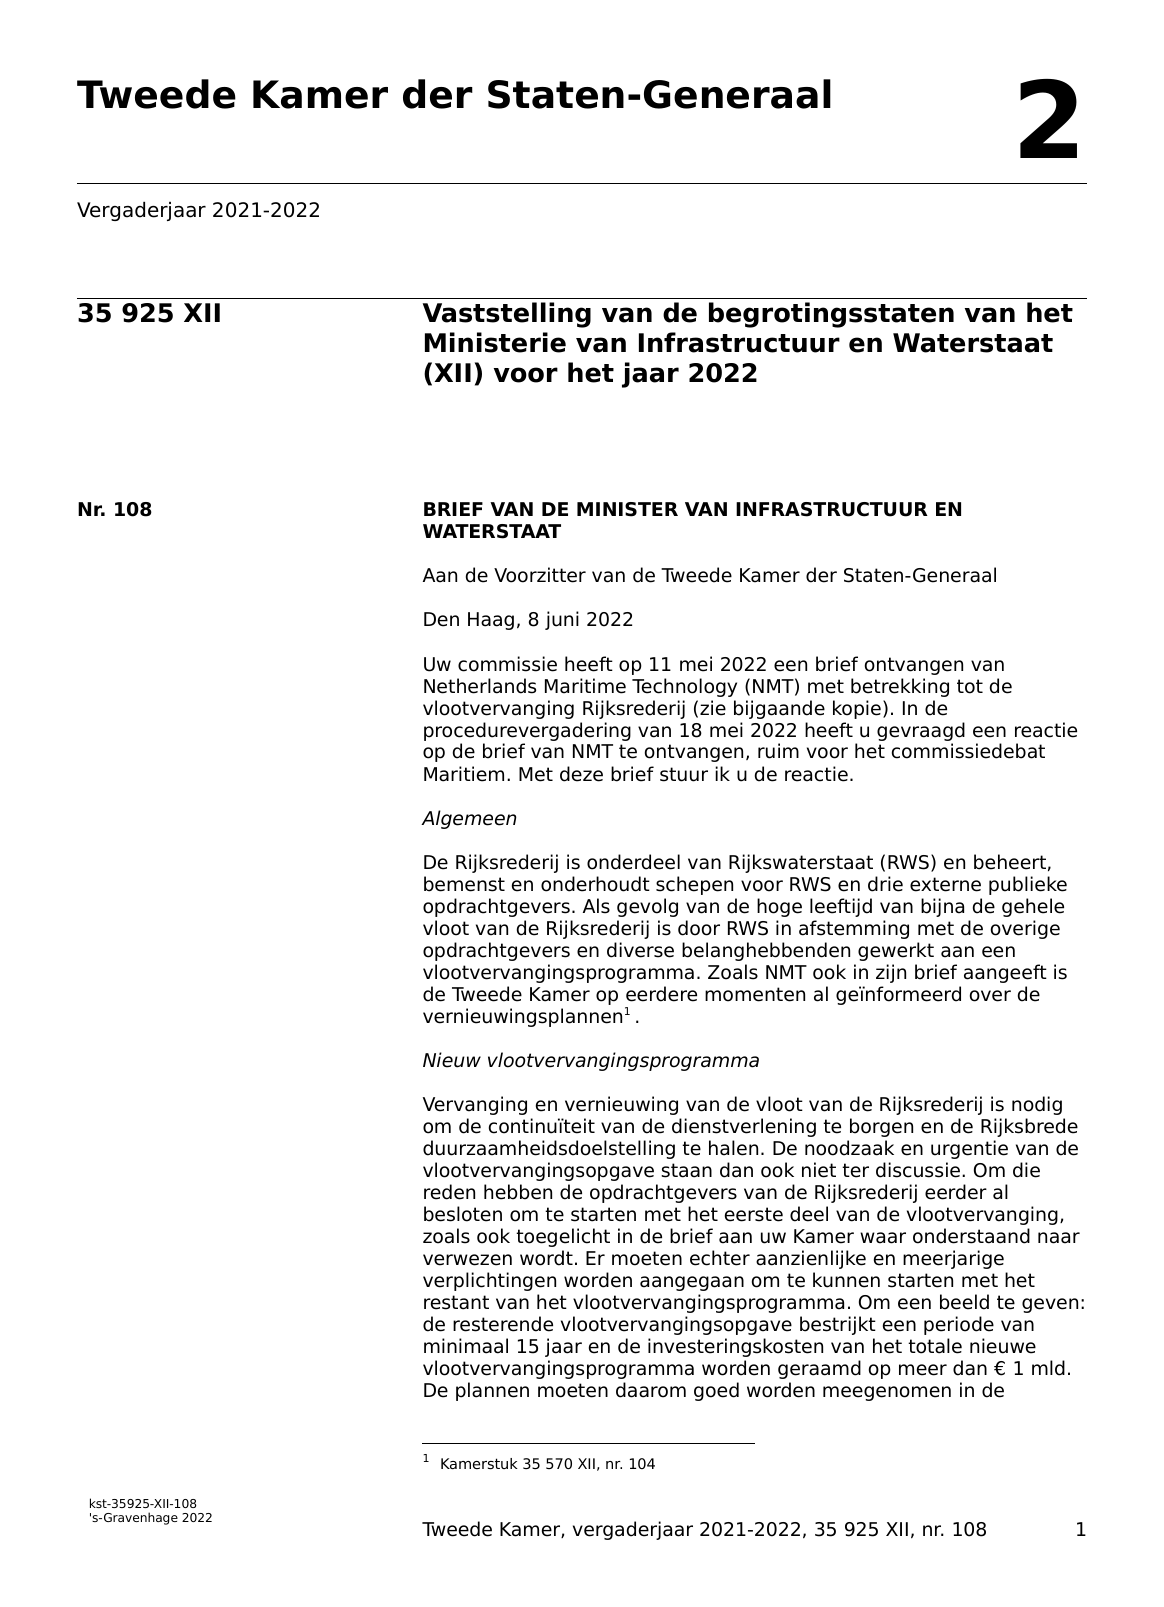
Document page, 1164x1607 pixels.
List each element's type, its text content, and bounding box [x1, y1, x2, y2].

table_cell Vergaderjaar 2021-2022 [77, 184, 1087, 298]
table_header Tweede Kamer der Staten-Generaal [77, 59, 886, 183]
text Uw commissie heeft op 11 mei 2022 een brief ontvangen van Netherlands Maritime Technology (NMT) met betrekking tot de vlootvervanging Rijksrederij (zie bijgaande kopie). In de procedurevergadering van 18 mei 2022 heeft u gevraagd een reactie op de brief van NMT te ontvangen, ruim voor het commissiedebat Maritiem. Met deze brief stuur ik u de reactie. [422, 653, 1087, 785]
table_header 2 [886, 59, 1087, 183]
text Aan de Voorzitter van de Tweede Kamer der Staten-Generaal [422, 565, 1087, 587]
subtitle Nieuw vlootvervangingsprogramma [422, 1050, 1087, 1072]
subtitle 35 925 XII Vaststelling van de begrotingsstaten van het Ministerie van Infrastructuur en Waterstaat (XII) voor het jaar 2022 [77, 299, 1087, 388]
text Vervanging en vernieuwing van de vloot van de Rijksrederij is nodig om de continuïteit van de dienstverlening te borgen en de Rijksbrede duurzaamheidsdoelstelling te halen. De noodzaak en urgentie van de vlootvervangingsopgave staan dan ook niet ter discussie. Om die reden hebben de opdrachtgevers van de Rijksrederij eerder al besloten om te starten met het eerste deel van de vlootvervanging, zoals ook toegelicht in de brief aan uw Kamer waar onderstaand naar verwezen wordt. Er moeten echter aanzienlijke en meerjarige verplichtingen worden aangegaan om te kunnen starten met het restant van het vlootvervangingsprogramma. Om een beeld te geven: de resterende vlootvervangingsopgave bestrijkt een periode van minimaal 15 jaar en de investeringskosten van het totale nieuwe vlootvervangingsprogramma worden geraamd op meer dan € 1 mld. De plannen moeten daarom goed worden meegenomen in de [422, 1094, 1087, 1402]
text kst-35925-XII-108 [88, 1497, 323, 1511]
text 's-Gravenhage 2022 [88, 1511, 323, 1525]
text Den Haag, 8 juni 2022 [422, 609, 1087, 631]
subtitle Nr. 108 BRIEF VAN DE MINISTER VAN INFRASTRUCTUUR EN WATERSTAAT [77, 499, 1087, 543]
subtitle Algemeen [422, 808, 1087, 829]
text Kamerstuk 35 570 XII, nr. 104 [422, 1452, 1087, 1474]
text De Rijksrederij is onderdeel van Rijkswaterstaat (RWS) en beheert, bemenst en onderhoudt schepen voor RWS en drie externe publieke opdrachtgevers. Als gevolg van de hoge leeftijd van bijna de gehele vloot van de Rijksrederij is door RWS in afstemming met de overige opdrachtgevers en diverse belanghebbenden gewerkt aan een vlootvervangingsprogramma. Zoals NMT ook in zijn brief aangeeft is de Tweede Kamer op eerdere momenten al geïnformeerd over de vernieuwingsplannen. [422, 852, 1087, 1028]
